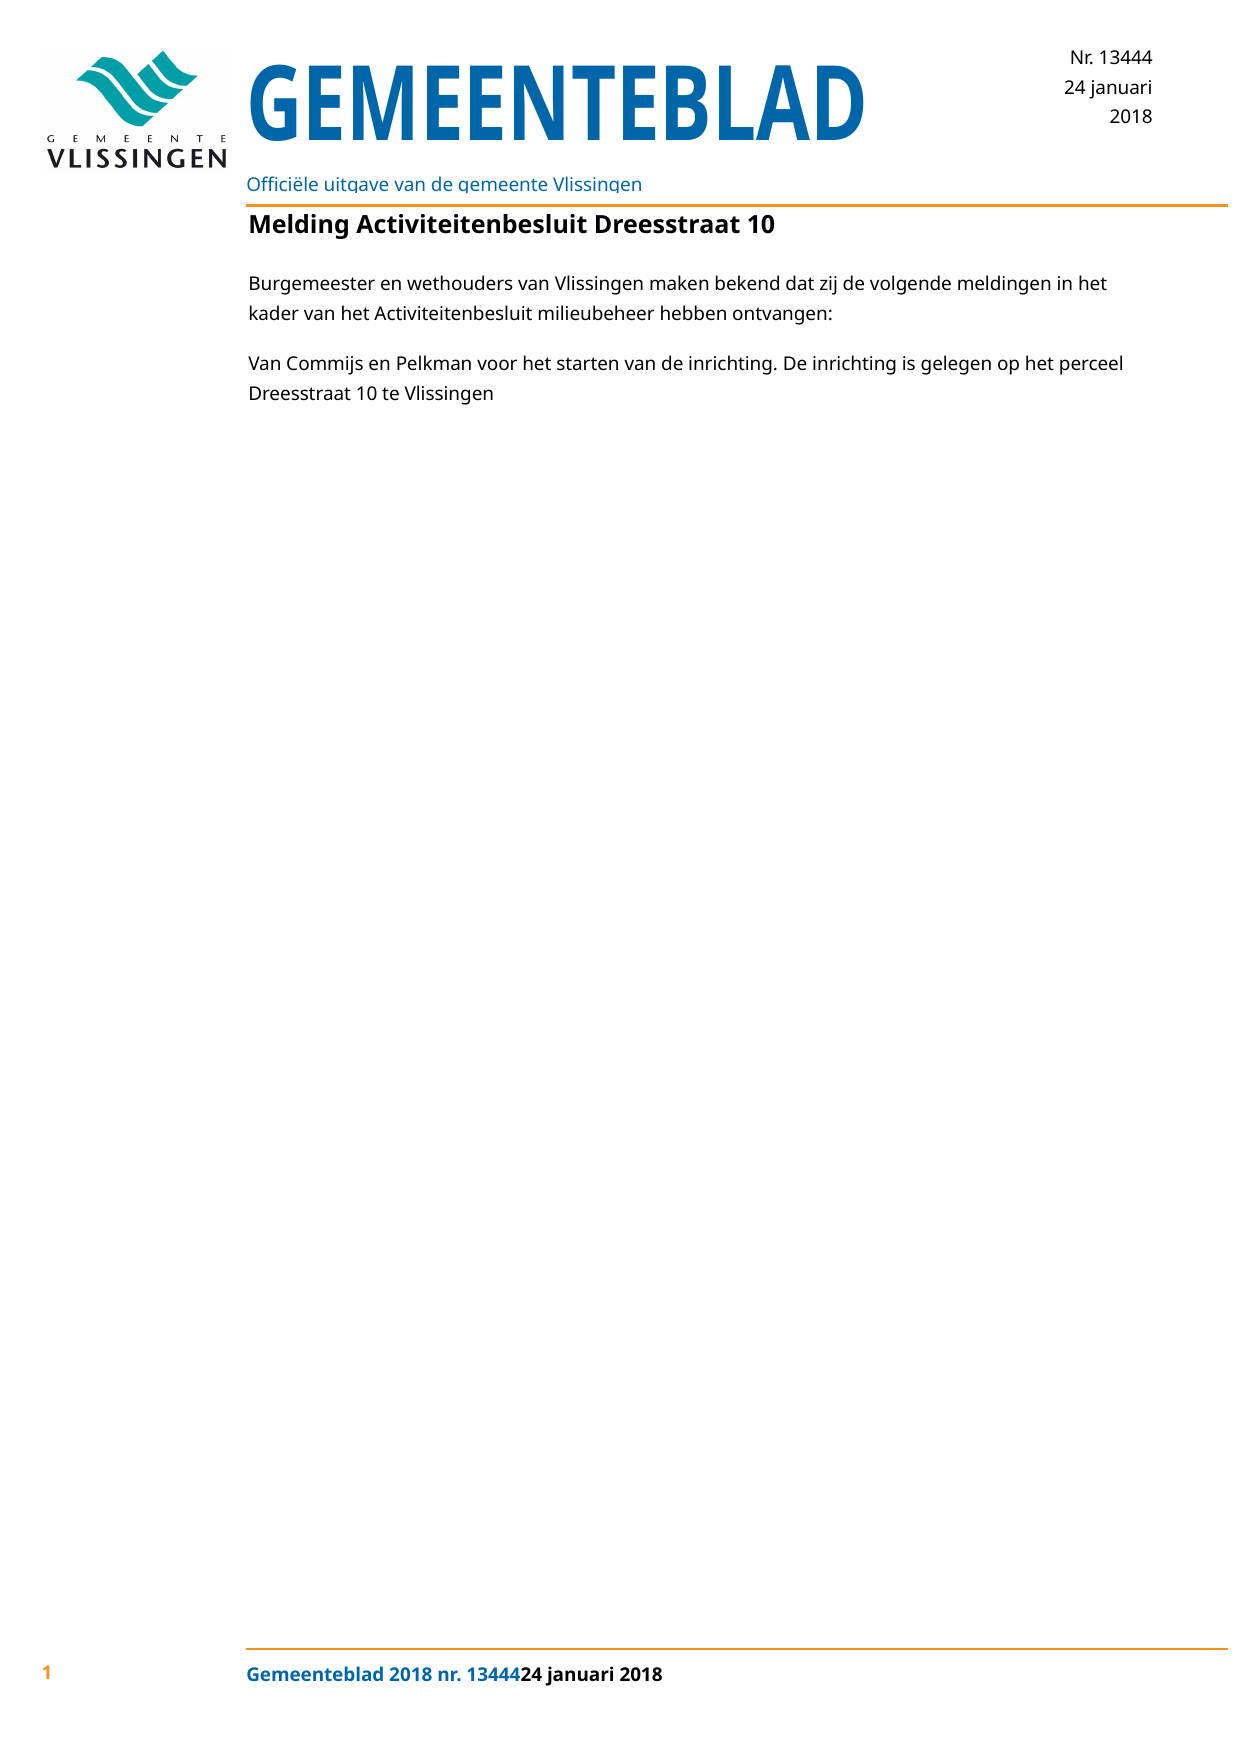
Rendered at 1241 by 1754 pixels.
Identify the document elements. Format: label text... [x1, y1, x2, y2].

text Van Commijs en Pelkman voor het starten van de inrichting. De inrichting is gelegen op het perceel Dreesstraat 10 te Vlissingen [248, 350, 1152, 406]
picture [41, 47, 231, 172]
text Burgemeester en wethouders van Vlissingen maken bekend dat zij de volgende meldingen in het kader van het Activiteitenbesluit milieubeheer hebben ontvangen: [248, 270, 1152, 326]
text Melding Activiteitenbesluit Dreesstraat 10 [248, 207, 1152, 241]
